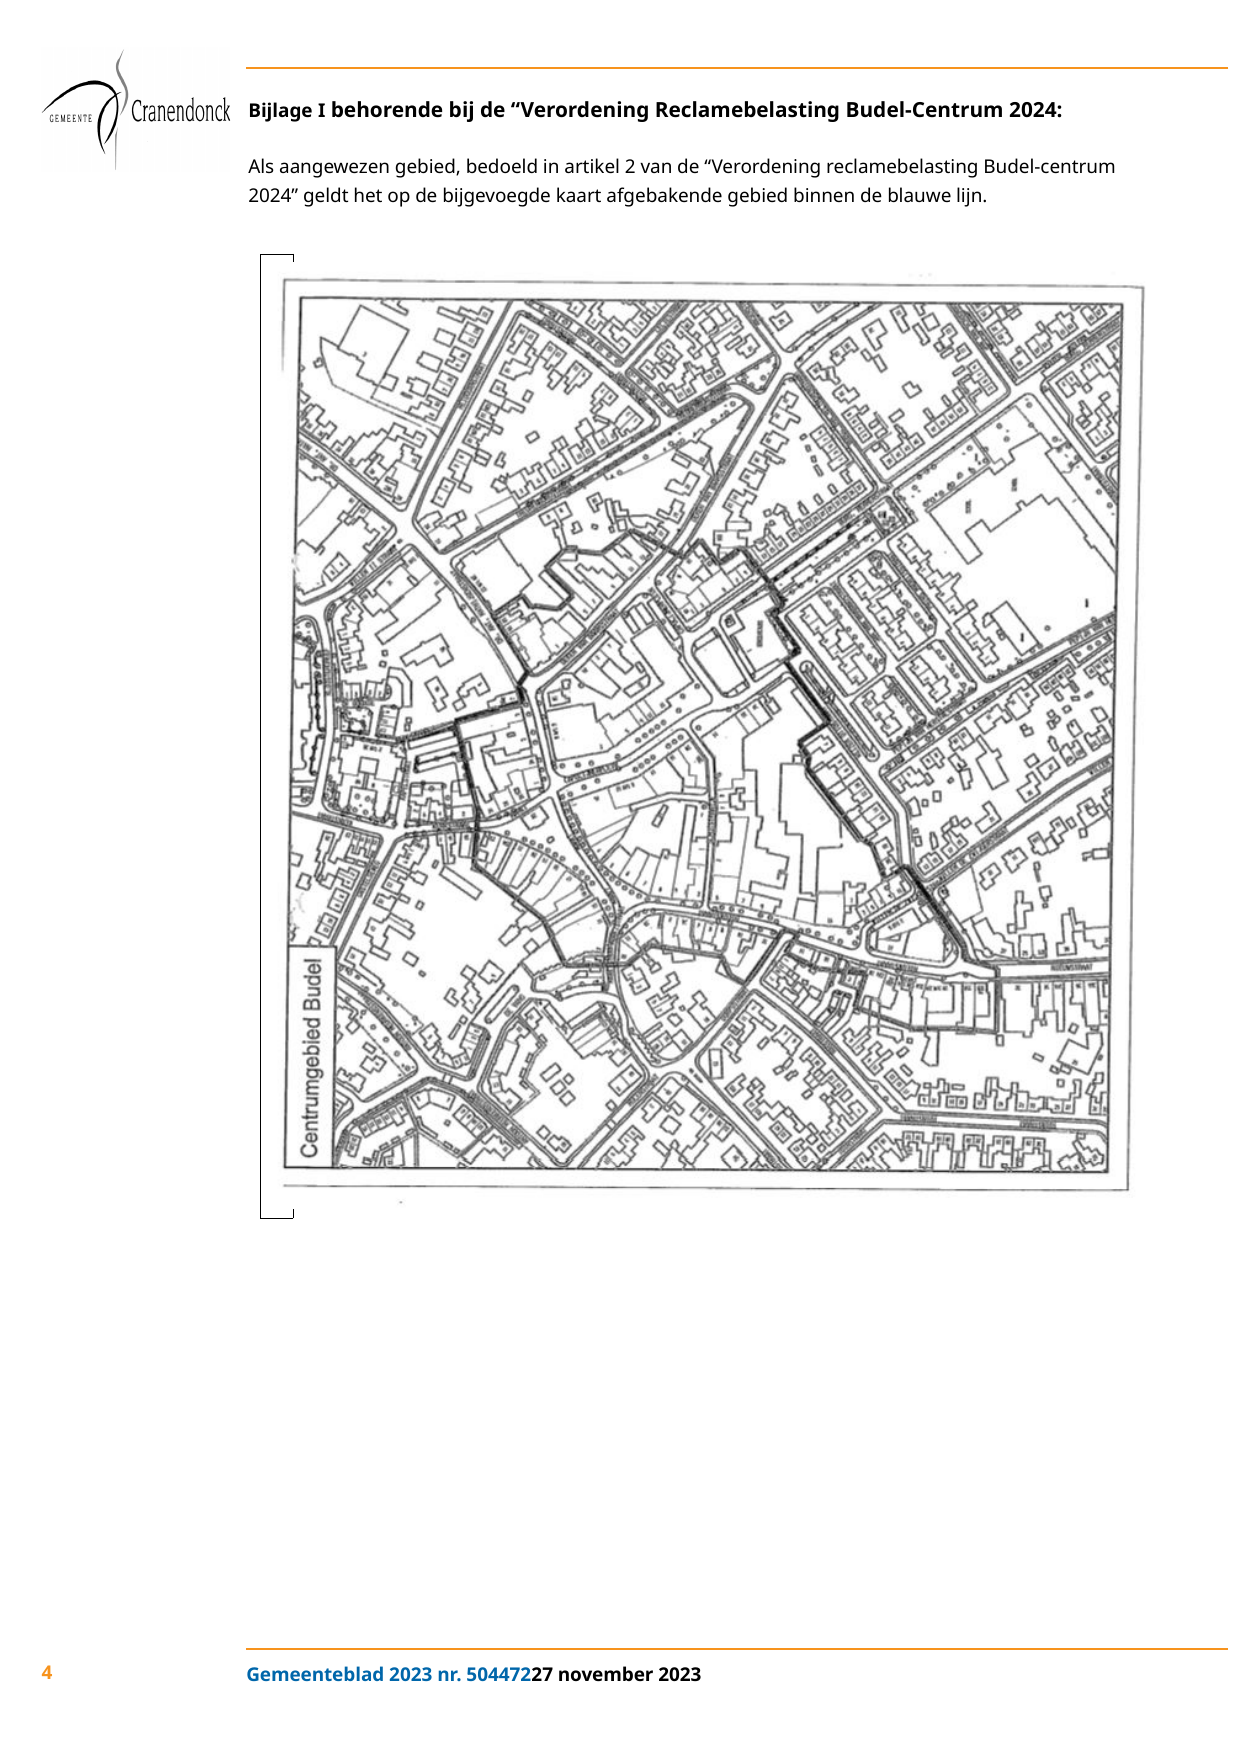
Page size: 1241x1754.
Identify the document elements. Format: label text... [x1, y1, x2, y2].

picture [41, 47, 231, 172]
text Bijlage I behorende bij de “Verordening Reclamebelasting Budel-Centrum 2024: [248, 95, 1152, 123]
picture [268, 262, 1155, 1209]
text Als aangewezen gebied, bedoeld in artikel 2 van de “Verordening reclamebelasting Budel-centrum 2024” geldt het op de bijgevoegde kaart afgebakende gebied binnen de blauwe lijn. [248, 153, 1152, 208]
